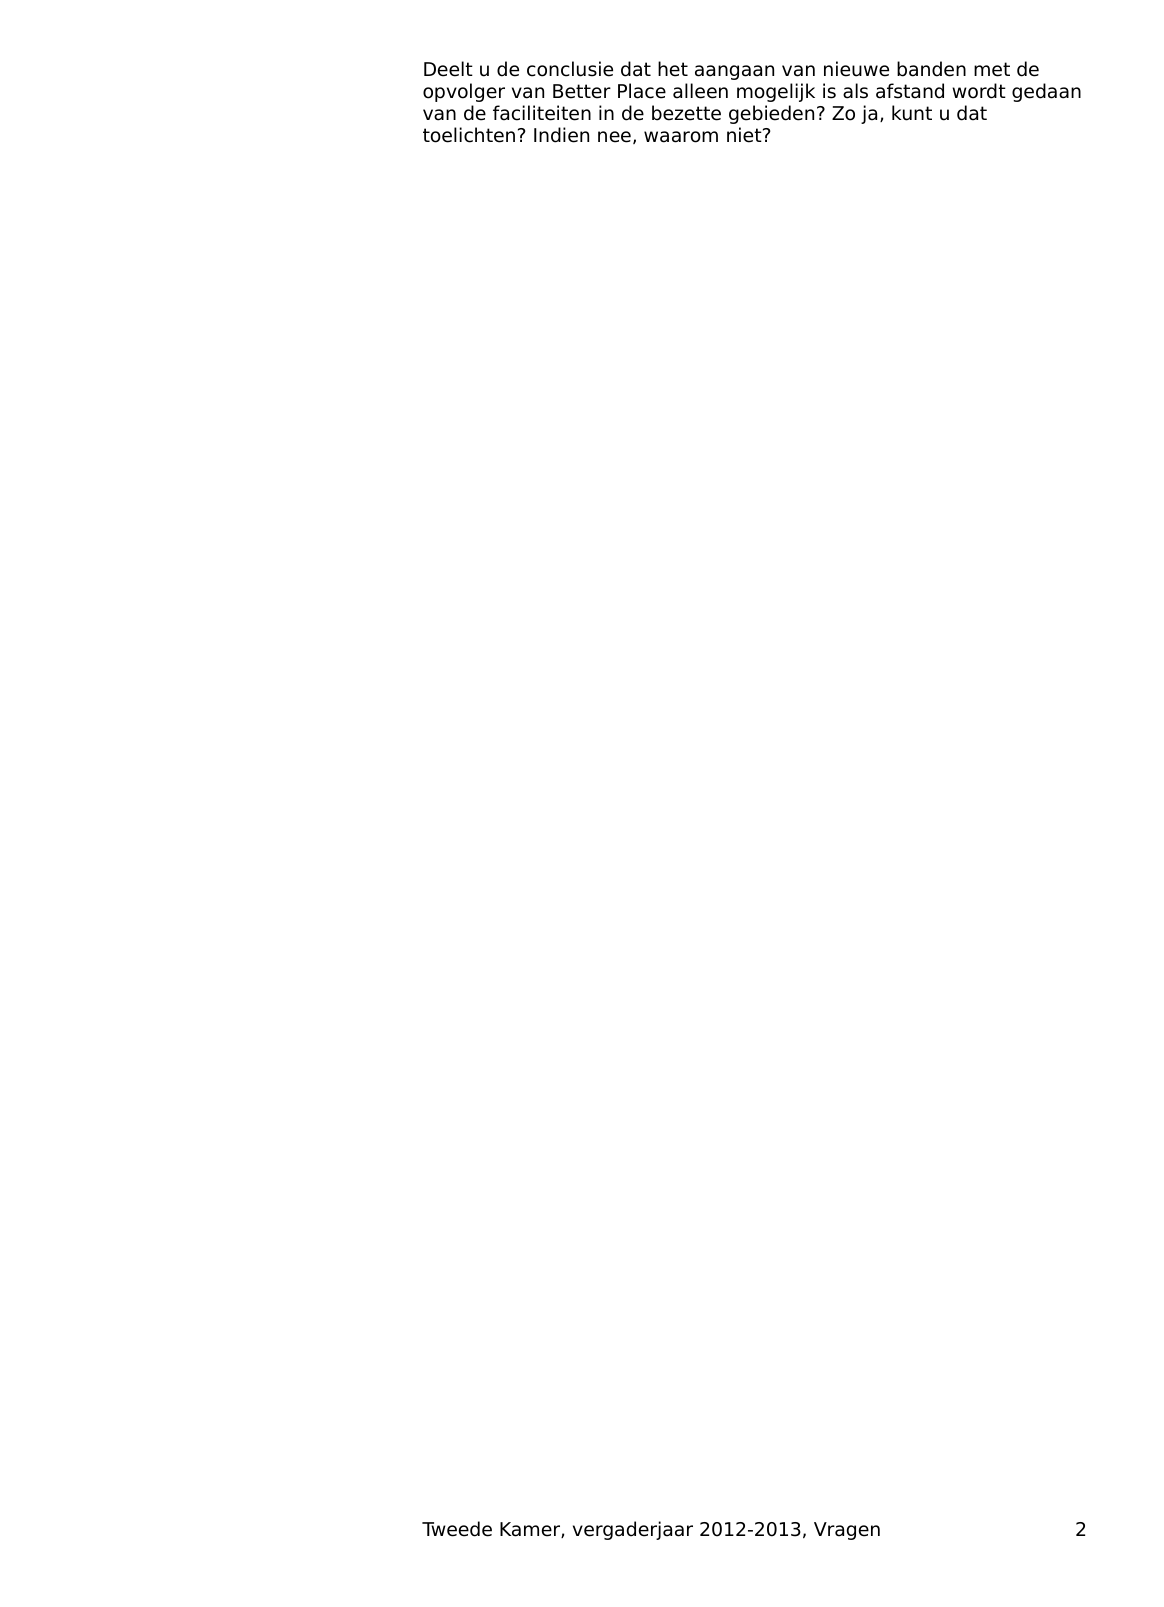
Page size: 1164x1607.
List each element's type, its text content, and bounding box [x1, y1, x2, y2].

text Deelt u de conclusie dat het aangaan van nieuwe banden met de opvolger van Better Place alleen mogelijk is als afstand wordt gedaan van de faciliteiten in de bezette gebieden? Zo ja, kunt u dat toelichten? Indien nee, waarom niet? [422, 59, 1087, 147]
